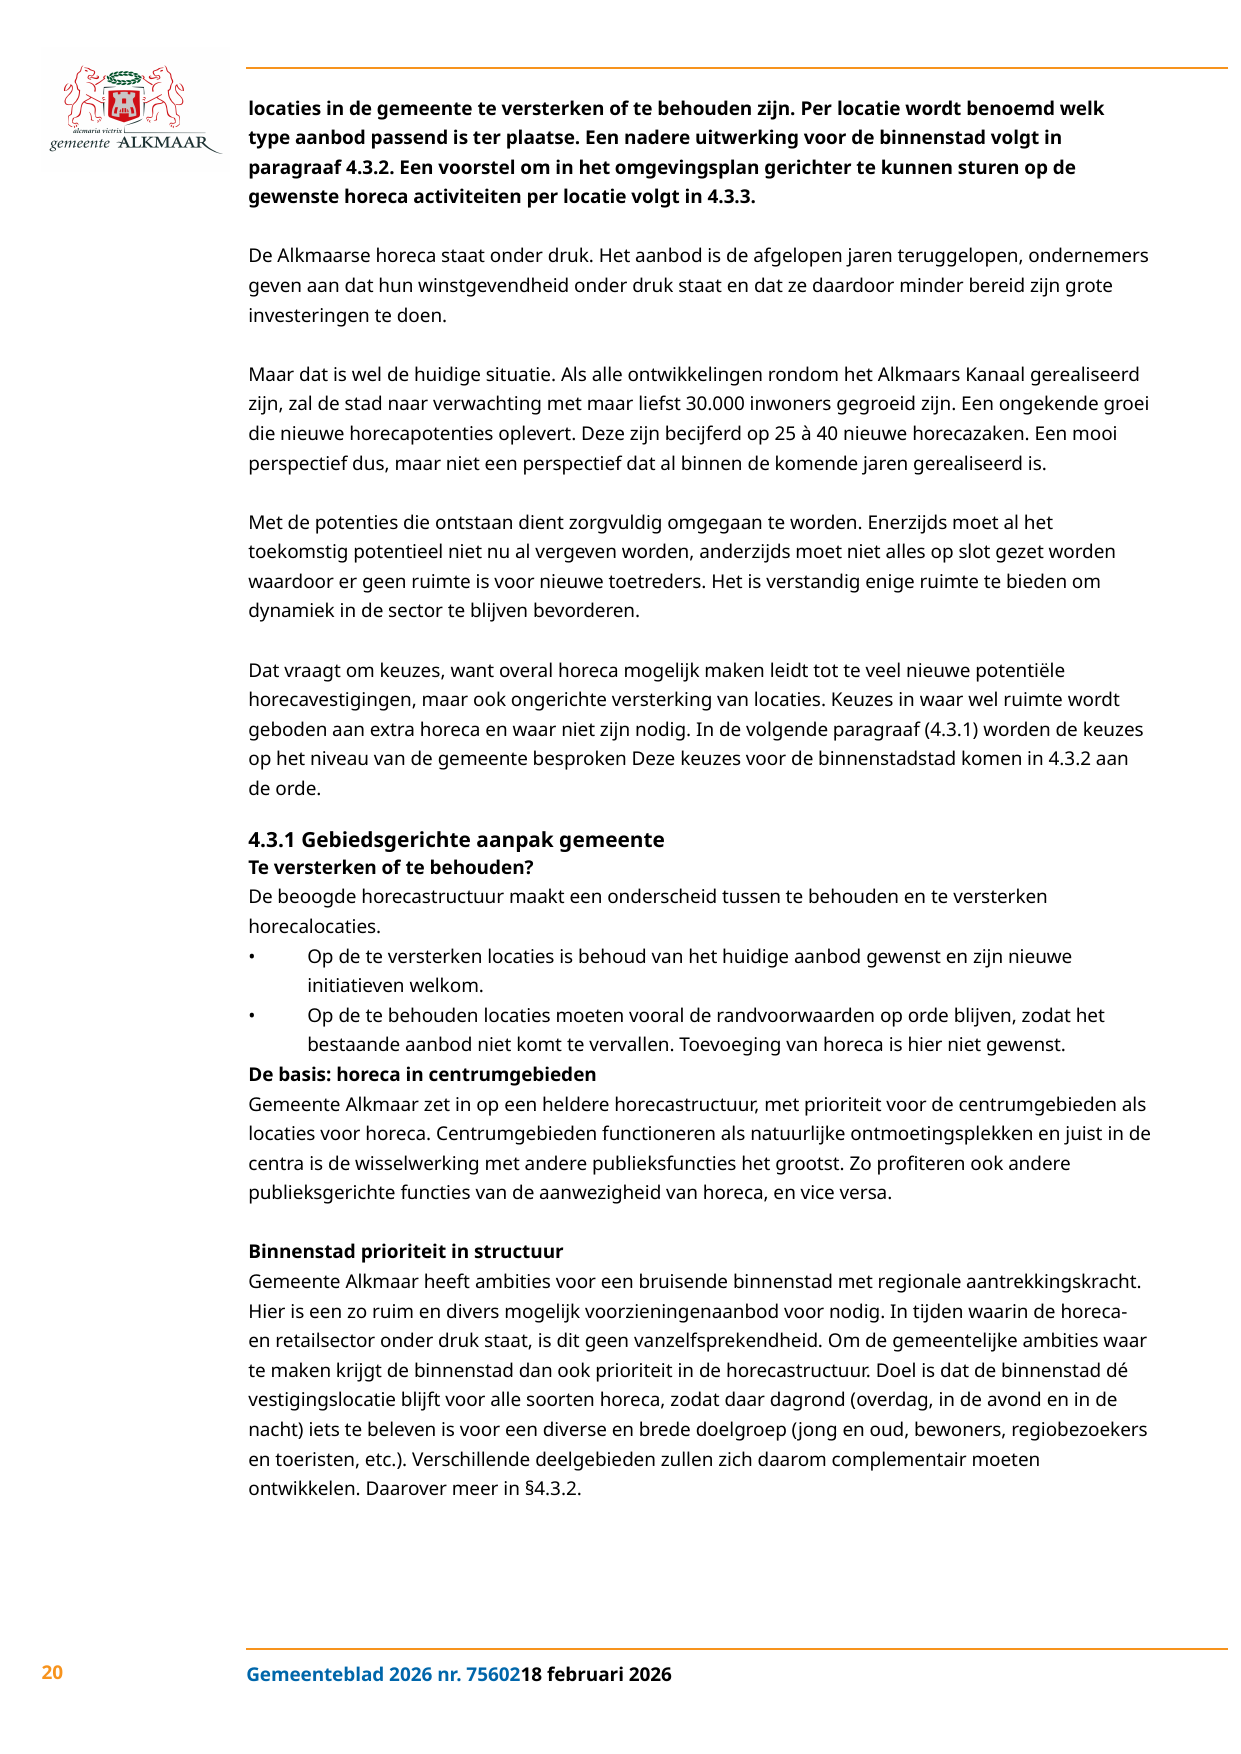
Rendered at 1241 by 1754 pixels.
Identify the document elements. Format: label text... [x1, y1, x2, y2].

text Gemeente Alkmaar zet in op een heldere horecastructuur, met prioriteit voor de centrumgebieden als locaties voor horeca. Centrumgebieden functioneren als natuurlijke ontmoetingsplekken en juist in de centra is de wisselwerking met andere publieksfuncties het grootst. Zo profiteren ook andere publieksgerichte functies van de aanwezigheid van horeca, en vice versa. [248, 1091, 1152, 1205]
text Binnenstad prioriteit in structuur [248, 1239, 1152, 1264]
text Gemeente Alkmaar heeft ambities voor een bruisende binnenstad met regionale aantrekkingskracht. Hier is een zo ruim en divers mogelijk voorzieningenaanbod voor nodig. In tijden waarin de horeca- en retailsector onder druk staat, is dit geen vanzelfsprekendheid. Om de gemeentelijke ambities waar te maken krijgt de binnenstad dan ook prioriteit in de horecastructuur. Doel is dat de binnenstad dé vestigingslocatie blijft voor alle soorten horeca, zodat daar dagrond (overdag, in de avond en in de nacht) iets te beleven is voor een diverse en brede doelgroep (jong en oud, bewoners, regiobezoekers en toeristen, etc.). Verschillende deelgebieden zullen zich daarom complementair moeten ontwikkelen. Daarover meer in §4.3.2. [248, 1268, 1152, 1501]
text De Alkmaarse horeca staat onder druk. Het aanbod is de afgelopen jaren teruggelopen, ondernemers geven aan dat hun winstgevendheid onder druk staat en dat ze daardoor minder bereid zijn grote investeringen te doen. [248, 243, 1152, 328]
text De basis: horeca in centrumgebieden [248, 1061, 1152, 1087]
text locaties in de gemeente te versterken of te behouden zijn. Per locatie wordt benoemd welk type aanbod passend is ter plaatse. Een nadere uitwerking voor de binnenstad volgt in paragraaf 4.3.2. Een voorstel om in het omgevingsplan gerichter te kunnen sturen op de gewenste horeca activiteiten per locatie volgt in 4.3.3. [248, 95, 1152, 209]
text Maar dat is wel de huidige situatie. Als alle ontwikkelingen rondom het Alkmaars Kanaal gerealiseerd zijn, zal de stad naar verwachting met maar liefst 30.000 inwoners gegroeid zijn. Een ongekende groei die nieuwe horecapotenties oplevert. Deze zijn becijferd op 25 à 40 nieuwe horecazaken. Een mooi perspectief dus, maar niet een perspectief dat al binnen de komende jaren gerealiseerd is. [248, 361, 1152, 476]
picture [41, 47, 231, 172]
text Met de potenties die ontstaan dient zorgvuldig omgegaan te worden. Enerzijds moet al het toekomstig potentieel niet nu al vergeven worden, anderzijds moet niet alles op slot gezet worden waardoor er geen ruimte is voor nieuwe toetreders. Het is verstandig enige ruimte te bieden om dynamiek in de sector te blijven bevorderen. [248, 509, 1152, 623]
text 4.3.1 Gebiedsgerichte aanpak gemeente [248, 826, 1152, 854]
list Op de te behouden locaties moeten vooral de randvoorwaarden op orde blijven, zodat het bestaande aanbod niet komt te vervallen. Toevoeging van horeca is hier niet gewenst. [248, 1002, 1152, 1057]
text Te versterken of te behouden? [248, 854, 1152, 880]
text Dat vraagt om keuzes, want overal horeca mogelijk maken leidt tot te veel nieuwe potentiële horecavestigingen, maar ook ongerichte versterking van locaties. Keuzes in waar wel ruimte wordt geboden aan extra horeca en waar niet zijn nodig. In de volgende paragraaf (4.3.1) worden de keuzes op het niveau van de gemeente besproken Deze keuzes voor de binnenstadstad komen in 4.3.2 aan de orde. [248, 657, 1152, 801]
list Op de te versterken locaties is behoud van het huidige aanbod gewenst en zijn nieuwe initiatieven welkom. [248, 943, 1152, 998]
text De beoogde horecastructuur maakt een onderscheid tussen te behouden en te versterken horecalocaties. [248, 884, 1152, 939]
